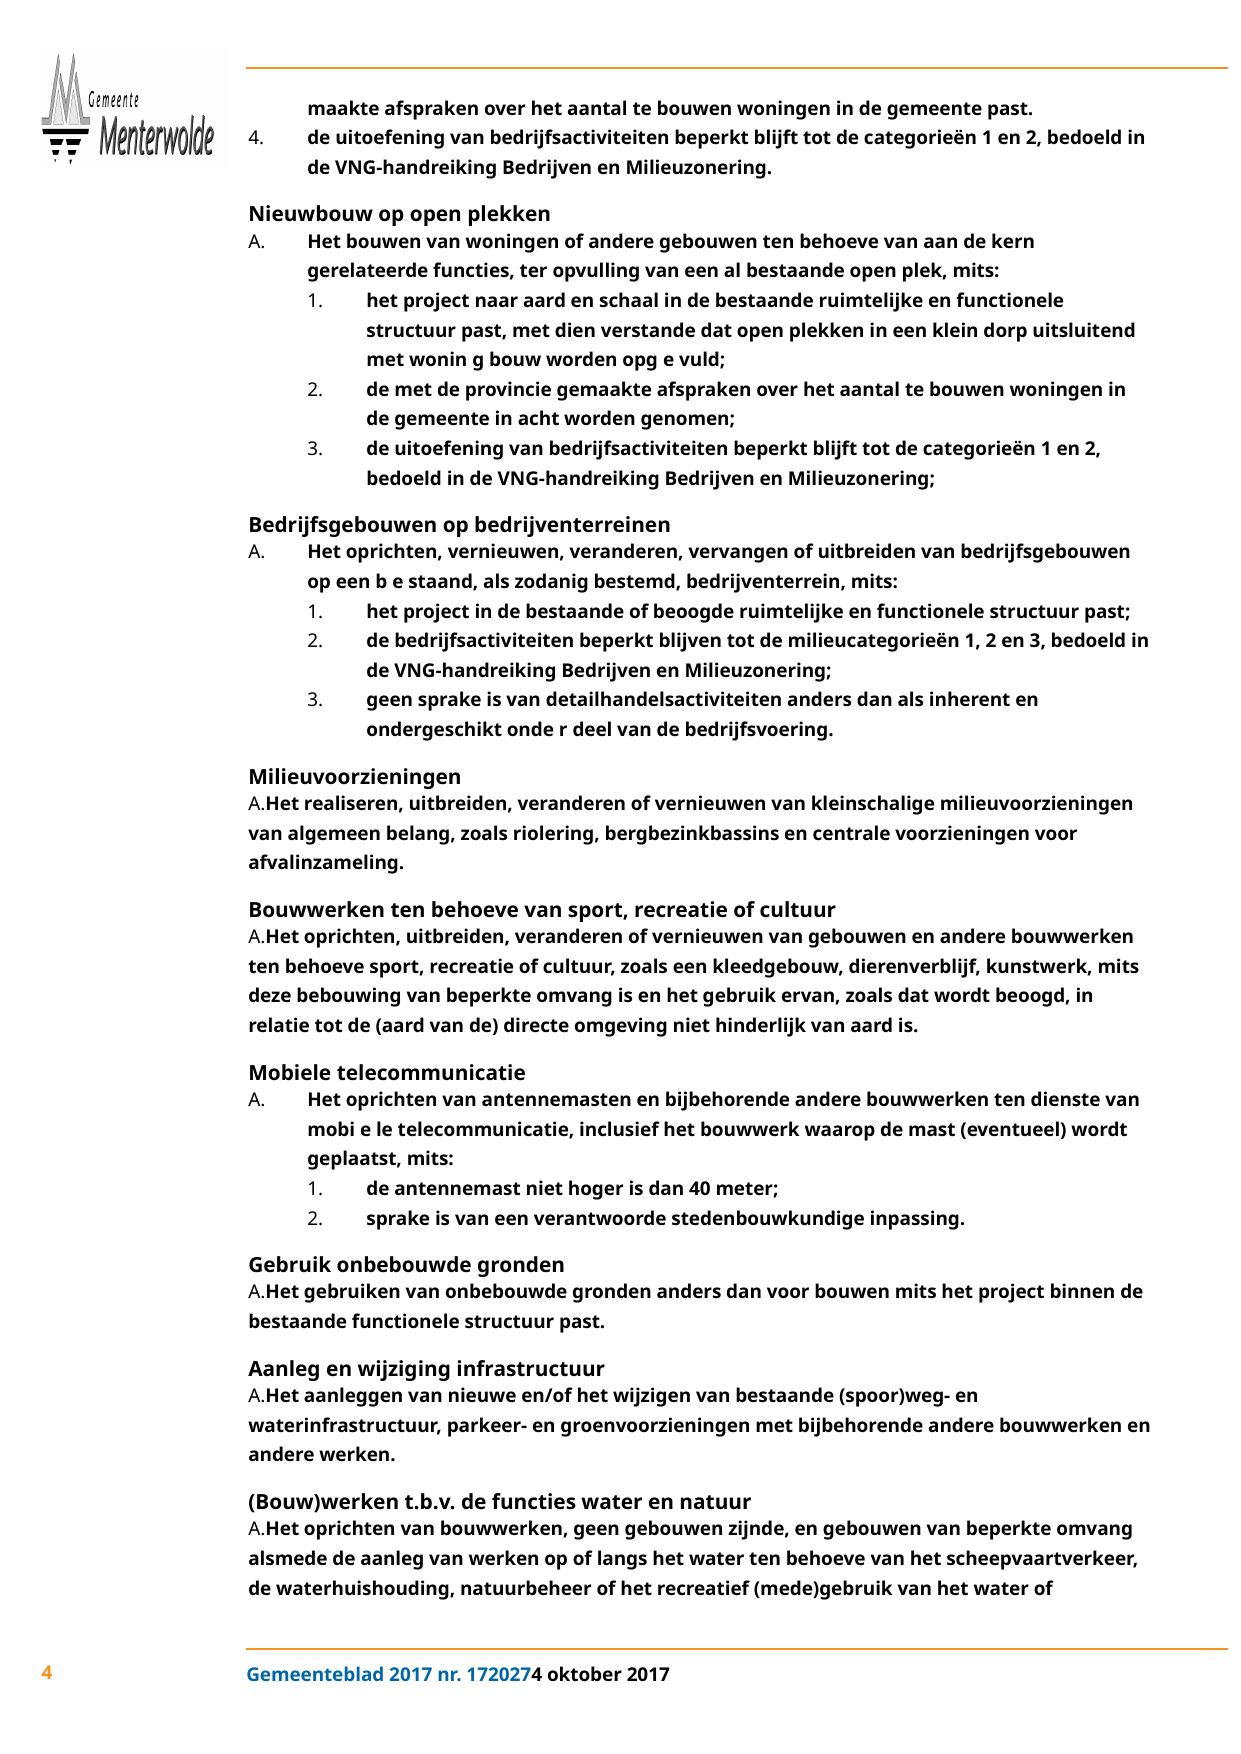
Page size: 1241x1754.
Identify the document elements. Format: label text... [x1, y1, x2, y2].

text Mobiele telecommunicatie [248, 1058, 1152, 1086]
list de antennemast niet hoger is dan 40 meter; [307, 1175, 1152, 1201]
text Nieuwbouw op open plekken [248, 199, 1152, 228]
list het project naar aard en schaal in de bestaande ruimtelijke en functionele structuur past, met dien verstande dat open plekken in een klein dorp uitsluitend met wonin g bouw worden opg e vuld; [307, 287, 1152, 372]
text Gebruik onbebouwde gronden [248, 1250, 1152, 1279]
picture [41, 47, 231, 172]
list geen sprake is van detailhandelsactiviteiten anders dan als inherent en ondergeschikt onde r deel van de bedrijfsvoering. [307, 687, 1152, 742]
list maakte afspraken over het aantal te bouwen woningen in de gemeente past. [248, 95, 1152, 121]
text A.Het oprichten, uitbreiden, veranderen of vernieuwen van gebouwen en andere bouwwerken ten behoeve sport, recreatie of cultuur, zoals een kleedgebouw, dierenverblijf, kunstwerk, mits deze bebouwing van beperkte omvang is en het gebruik ervan, zoals dat wordt beoogd, in relatie tot de (aard van de) directe omgeving niet hinderlijk van aard is. [248, 923, 1152, 1038]
list sprake is van een verantwoorde stedenbouwkundige inpassing. [307, 1205, 1152, 1230]
text A.Het realiseren, uitbreiden, veranderen of vernieuwen van kleinschalige milieuvoorzieningen van algemeen belang, zoals riolering, bergbezinkbassins en centrale voorzieningen voor afvalinzameling. [248, 790, 1152, 875]
text A.Het aanleggen van nieuwe en/of het wijzigen van bestaande (spoor)weg- en waterinfrastructuur, parkeer- en groenvoorzieningen met bijbehorende andere bouwwerken en andere werken. [248, 1382, 1152, 1467]
list de uitoefening van bedrijfsactiviteiten beperkt blijft tot de categorieën 1 en 2, bedoeld in de VNG-handreiking Bedrijven en Milieuzonering. [248, 124, 1152, 180]
text Bedrijfsgebouwen op bedrijventerreinen [248, 510, 1152, 539]
list het project in de bestaande of beoogde ruimtelijke en functionele structuur past; [307, 598, 1152, 624]
list Het bouwen van woningen of andere gebouwen ten behoeve van aan de kern gerelateerde functies, ter opvulling van een al bestaande open plek, mits: [248, 228, 1152, 283]
text (Bouw)werken t.b.v. de functies water en natuur [248, 1487, 1152, 1516]
list de met de provincie gemaakte afspraken over het aantal te bouwen woningen in de gemeente in acht worden genomen; [307, 376, 1152, 431]
text Bouwwerken ten behoeve van sport, recreatie of cultuur [248, 895, 1152, 923]
text Aanleg en wijziging infrastructuur [248, 1354, 1152, 1382]
list Het oprichten, vernieuwen, veranderen, vervangen of uitbreiden van bedrijfsgebouwen op een b e staand, als zodanig bestemd, bedrijventerrein, mits: [248, 539, 1152, 594]
list de bedrijfsactiviteiten beperkt blijven tot de milieucategorieën 1, 2 en 3, bedoeld in de VNG-handreiking Bedrijven en Milieuzonering; [307, 627, 1152, 683]
list de uitoefening van bedrijfsactiviteiten beperkt blijft tot de categorieën 1 en 2, bedoeld in de VNG-handreiking Bedrijven en Milieuzonering; [307, 435, 1152, 490]
list Het oprichten van antennemasten en bijbehorende andere bouwwerken ten dienste van mobi e le telecommunicatie, inclusief het bouwwerk waarop de mast (eventueel) wordt geplaatst, mits: [248, 1086, 1152, 1171]
text Milieuvoorzieningen [248, 762, 1152, 790]
text A.Het gebruiken van onbebouwde gronden anders dan voor bouwen mits het project binnen de bestaande functionele structuur past. [248, 1279, 1152, 1334]
text A.Het oprichten van bouwwerken, geen gebouwen zijnde, en gebouwen van beperkte omvang alsmede de aanleg van werken op of langs het water ten behoeve van het scheepvaartverkeer, de waterhuishouding, natuurbeheer of het recreatief (mede)gebruik van het water of [248, 1516, 1152, 1601]
